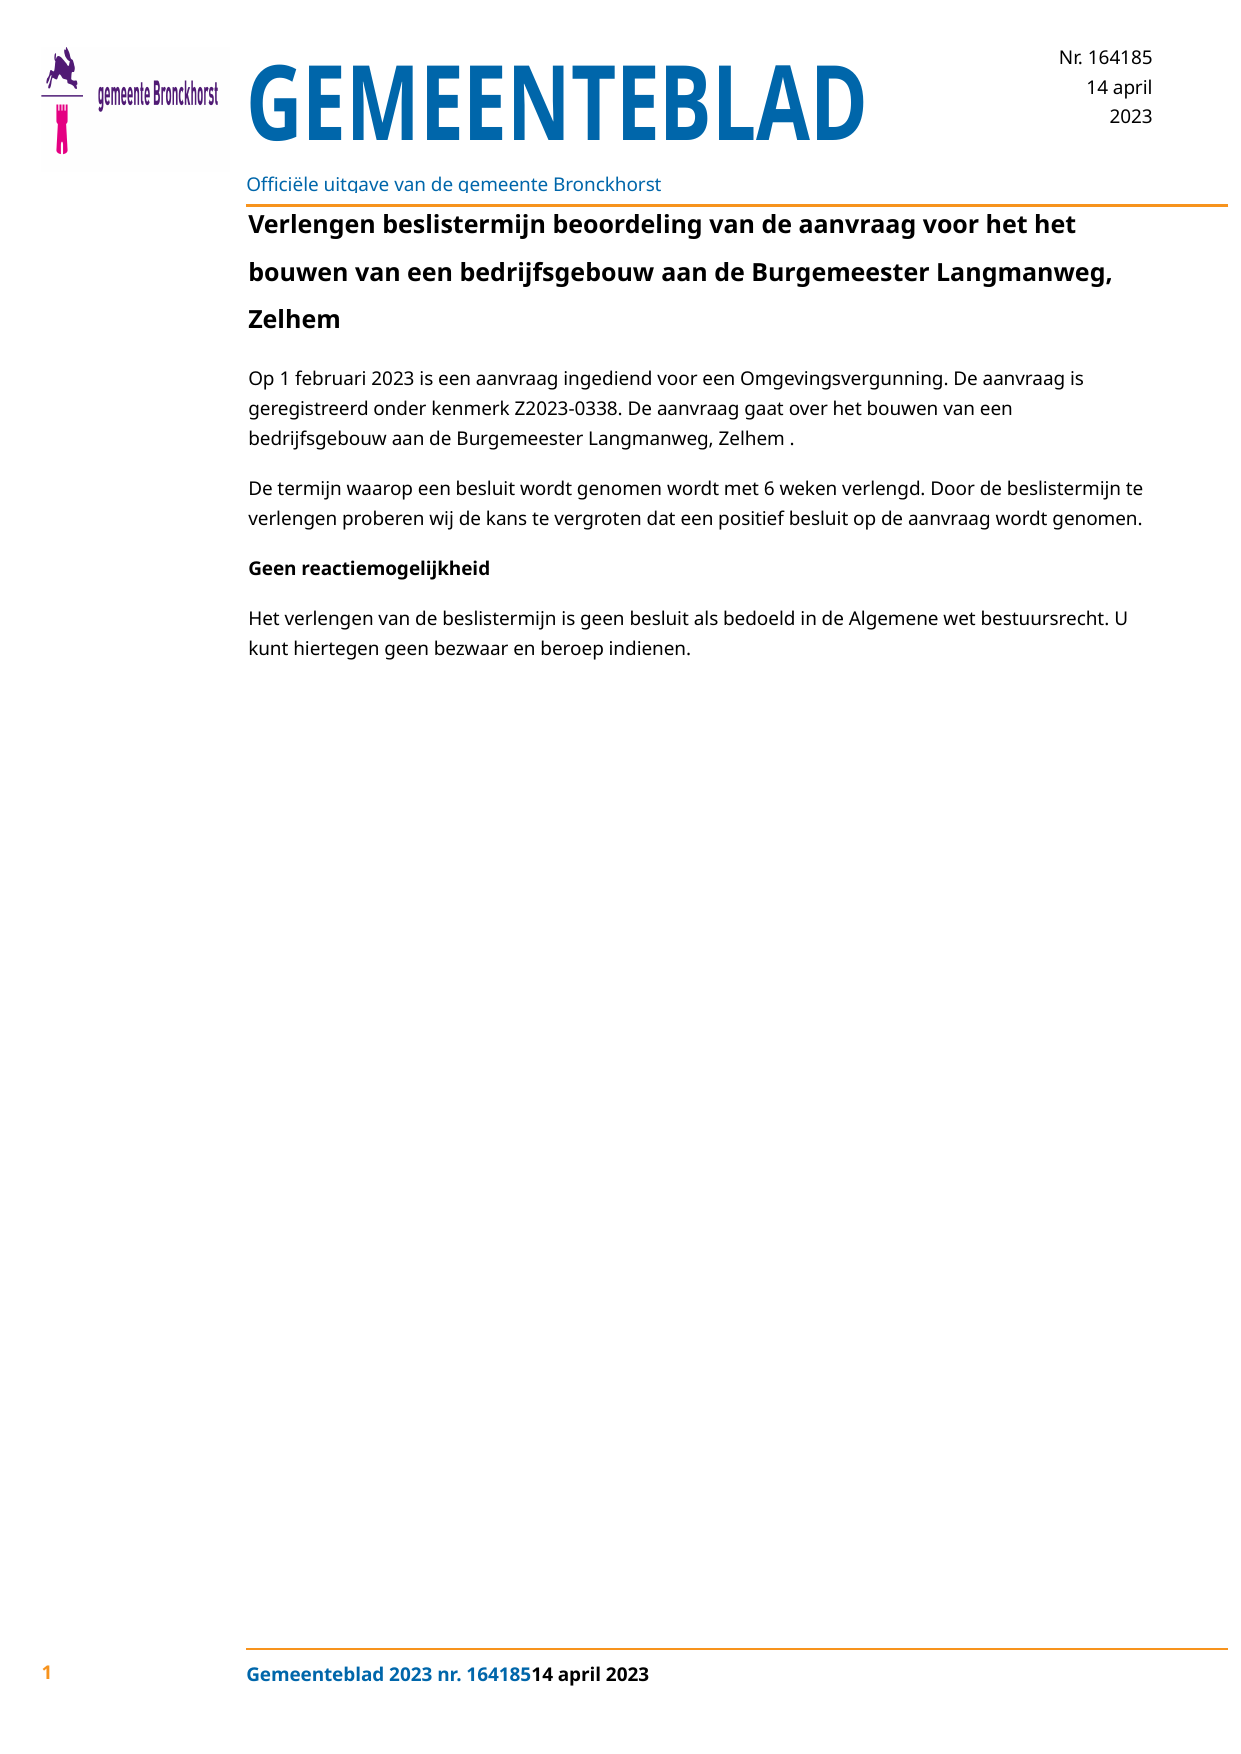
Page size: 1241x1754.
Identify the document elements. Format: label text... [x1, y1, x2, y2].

text De termijn waarop een besluit wordt genomen wordt met 6 weken verlengd. Door de beslistermijn te verlengen proberen wij de kans te vergroten dat een positief besluit op de aanvraag wordt genomen. [248, 475, 1152, 530]
text Op 1 februari 2023 is een aanvraag ingediend voor een Omgevingsvergunning. De aanvraag is geregistreerd onder kenmerk Z2023-0338. De aanvraag gaat over het bouwen van een bedrijfsgebouw aan de Burgemeester Langmanweg, Zelhem . [248, 366, 1152, 450]
picture [41, 47, 231, 172]
text Verlengen beslistermijn beoordeling van de aanvraag voor het het bouwen van een bedrijfsgebouw aan de Burgemeester Langmanweg, Zelhem [248, 207, 1152, 336]
text Geen reactiemogelijkheid [248, 555, 1152, 581]
text Het verlengen van de beslistermijn is geen besluit als bedoeld in de Algemene wet bestuursrecht. U kunt hiertegen geen bezwaar en beroep indienen. [248, 606, 1152, 661]
